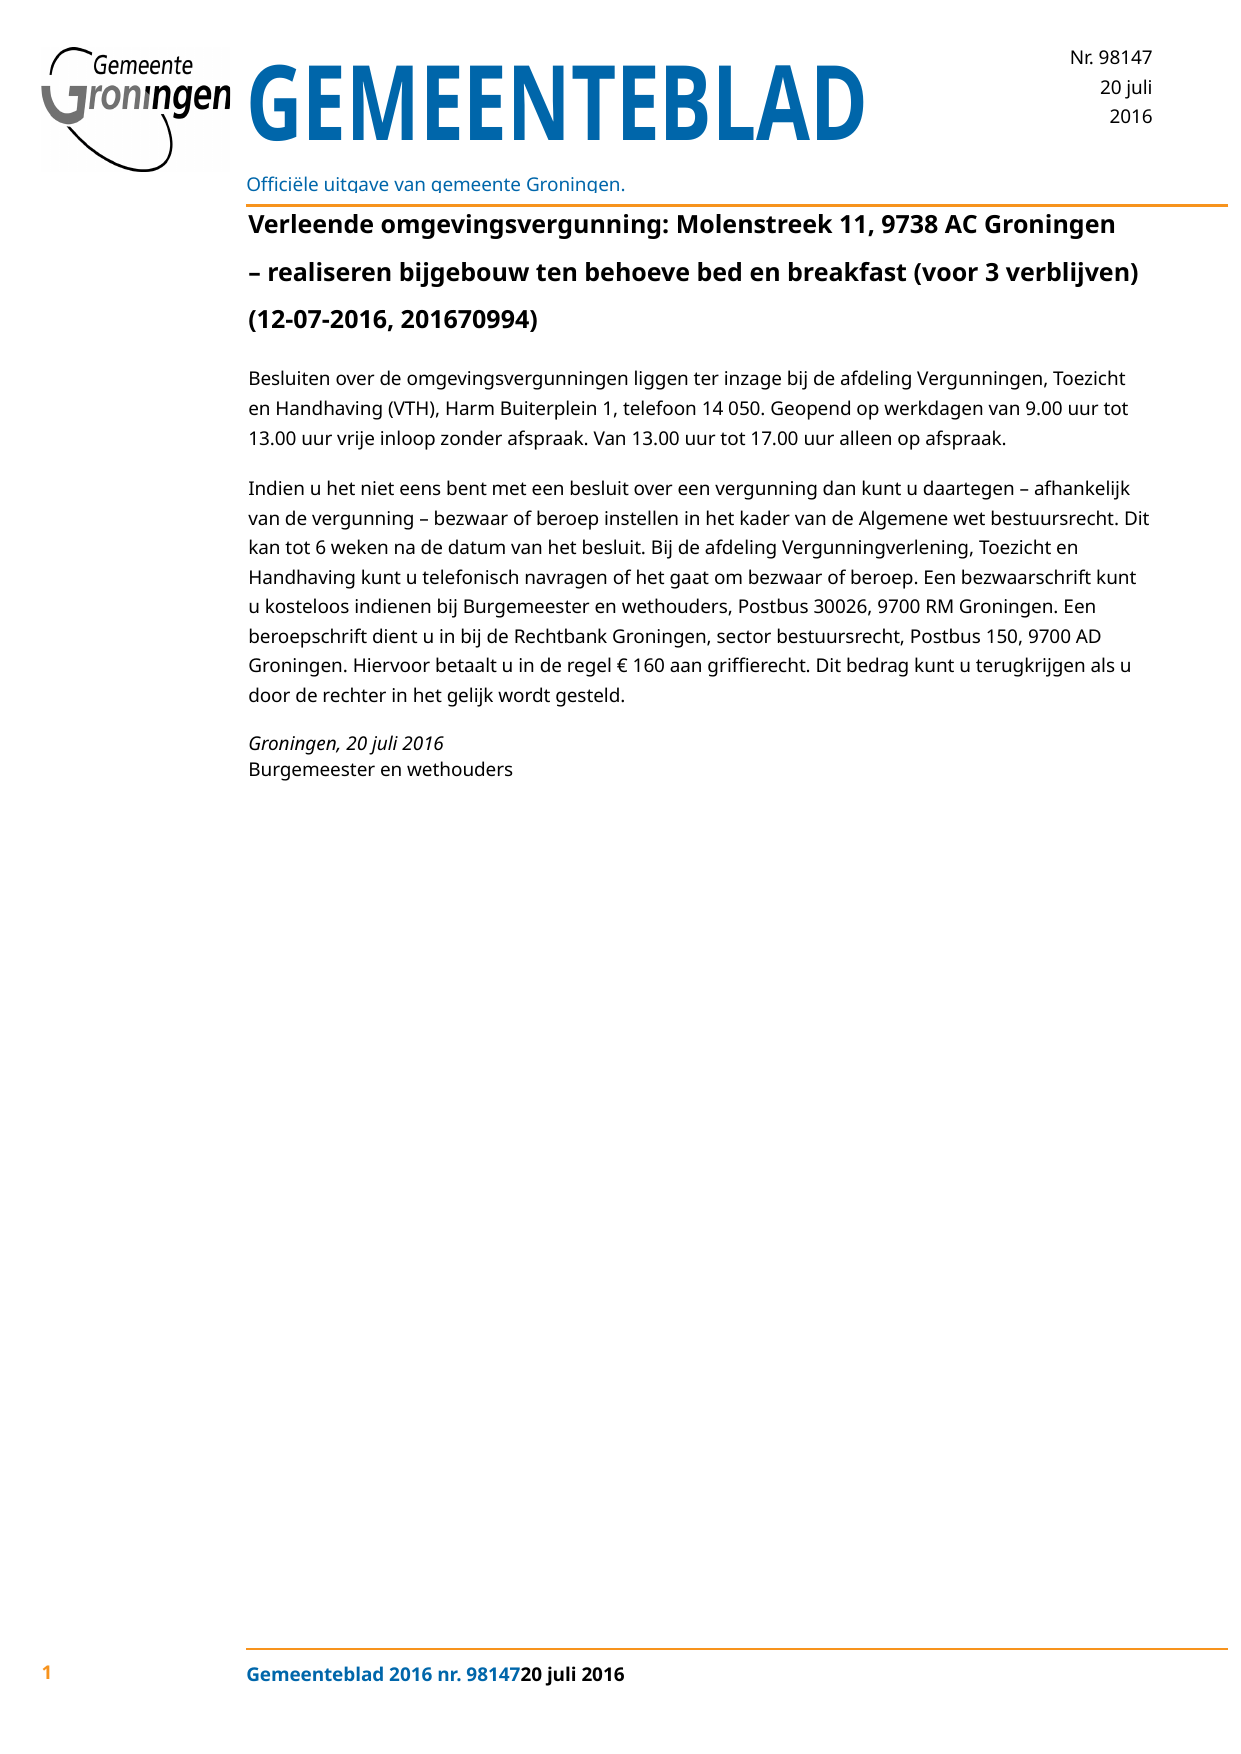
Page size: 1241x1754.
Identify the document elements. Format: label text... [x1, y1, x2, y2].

text Groningen, 20 juli 2016 [248, 730, 1152, 756]
text Burgemeester en wethouders [248, 756, 1152, 781]
picture [41, 47, 231, 172]
text Indien u het niet eens bent met een besluit over een vergunning dan kunt u daartegen – afhankelijk van de vergunning – bezwaar of beroep instellen in het kader van de Algemene wet bestuursrecht. Dit kan tot 6 weken na de datum van het besluit. Bij de afdeling Vergunningverlening, Toezicht en Handhaving kunt u telefonisch navragen of het gaat om bezwaar of beroep. Een bezwaarschrift kunt u kosteloos indienen bij Burgemeester en wethouders, Postbus 30026, 9700 RM Groningen. Een beroepschrift dient u in bij de Rechtbank Groningen, sector bestuursrecht, Postbus 150, 9700 AD Groningen. Hiervoor betaalt u in de regel € 160 aan griffierecht. Dit bedrag kunt u terugkrijgen als u door de rechter in het gelijk wordt gesteld. [248, 475, 1152, 708]
text Verleende omgevingsvergunning: Molenstreek 11, 9738 AC Groningen – realiseren bijgebouw ten behoeve bed en breakfast (voor 3 verblijven) (12-07-2016, 201670994) [248, 207, 1152, 336]
text Besluiten over de omgevingsvergunningen liggen ter inzage bij de afdeling Vergunningen, Toezicht en Handhaving (VTH), Harm Buiterplein 1, telefoon 14 050. Geopend op werkdagen van 9.00 uur tot 13.00 uur vrije inloop zonder afspraak. Van 13.00 uur tot 17.00 uur alleen op afspraak. [248, 366, 1152, 450]
